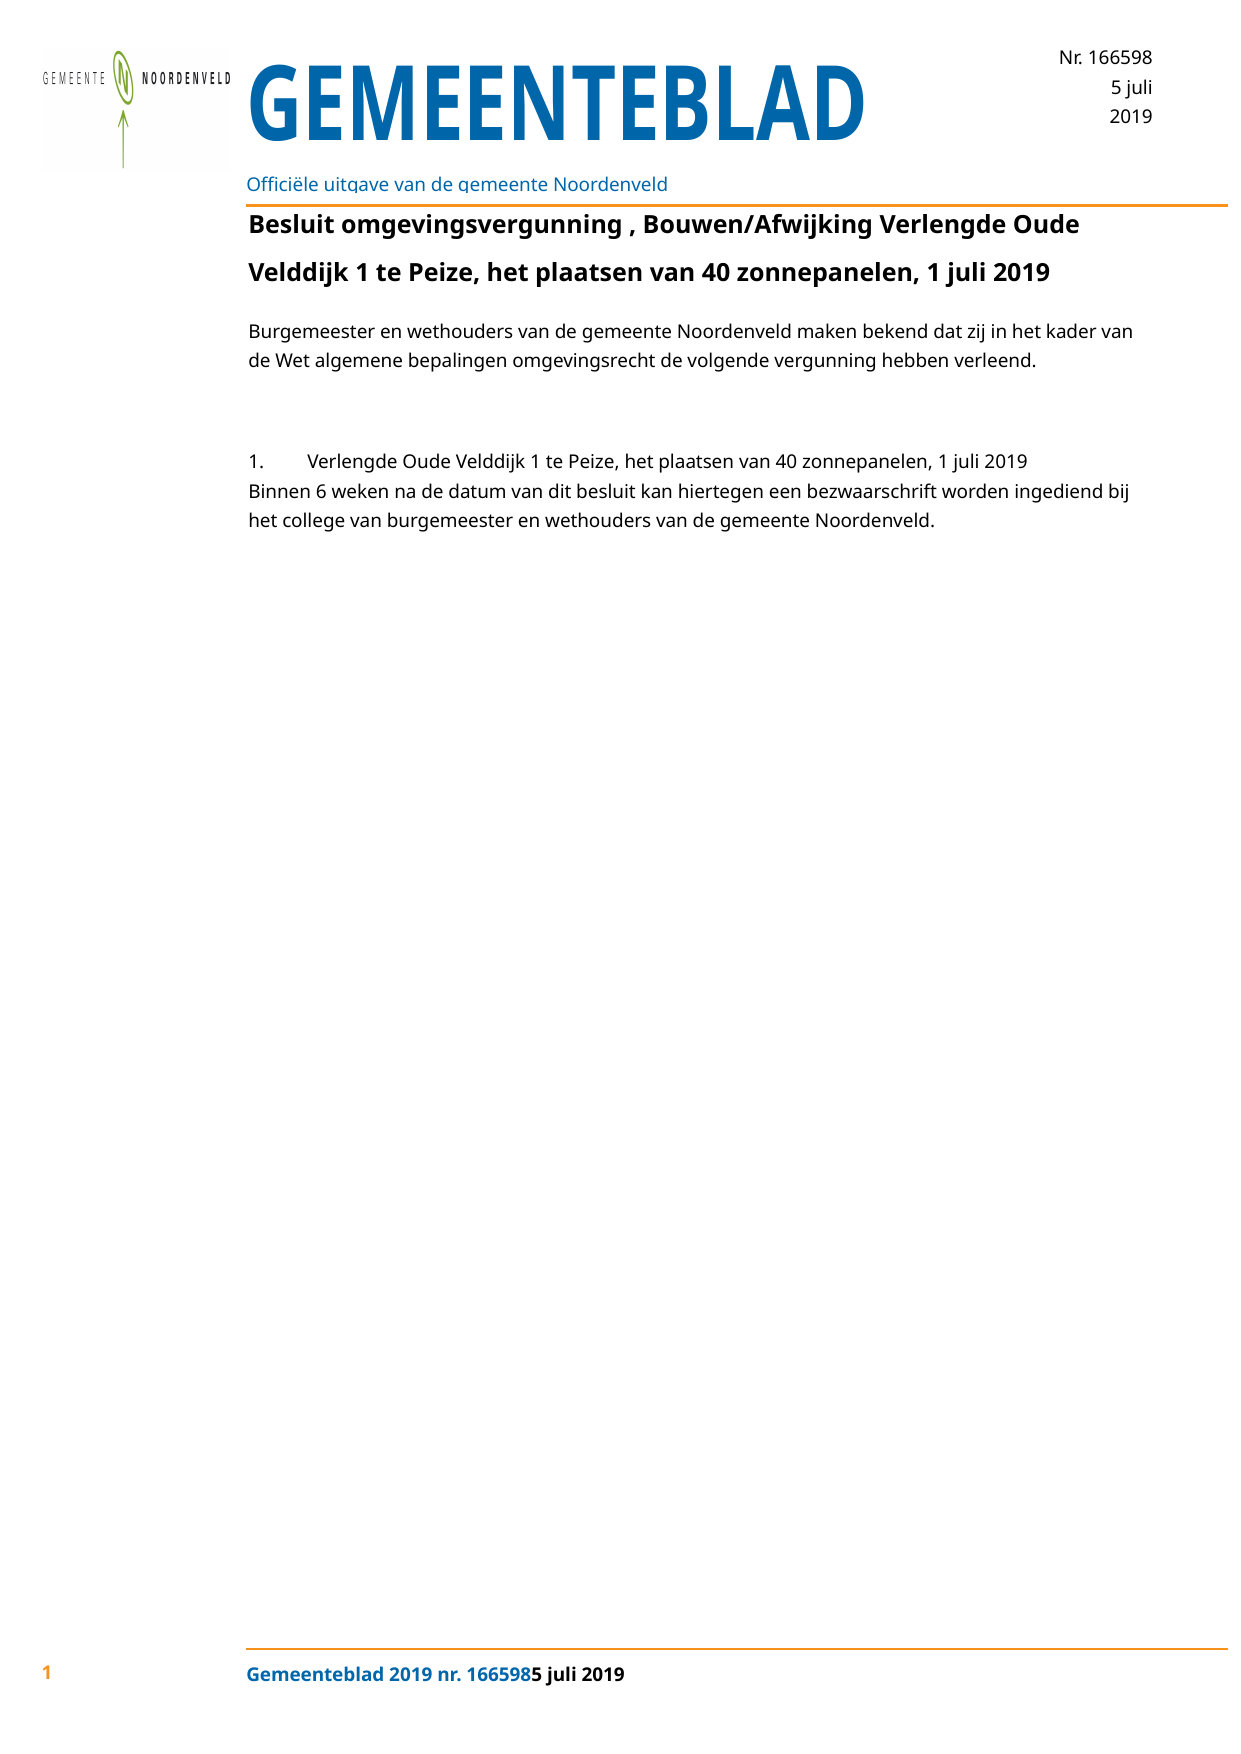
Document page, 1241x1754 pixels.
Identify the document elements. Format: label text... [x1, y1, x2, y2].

picture [41, 47, 231, 172]
list Verlengde Oude Velddijk 1 te Peize, het plaatsen van 40 zonnepanelen, 1 juli 2019 [248, 448, 1152, 474]
text Besluit omgevingsvergunning , Bouwen/Afwijking Verlengde Oude Velddijk 1 te Peize, het plaatsen van 40 zonnepanelen, 1 juli 2019 [248, 207, 1152, 288]
text Burgemeester en wethouders van de gemeente Noordenveld maken bekend dat zij in het kader van de Wet algemene bepalingen omgevingsrecht de volgende vergunning hebben verleend. [248, 318, 1152, 373]
text Binnen 6 weken na de datum van dit besluit kan hiertegen een bezwaarschrift worden ingediend bij het college van burgemeester en wethouders van de gemeente Noordenveld. [248, 478, 1152, 533]
